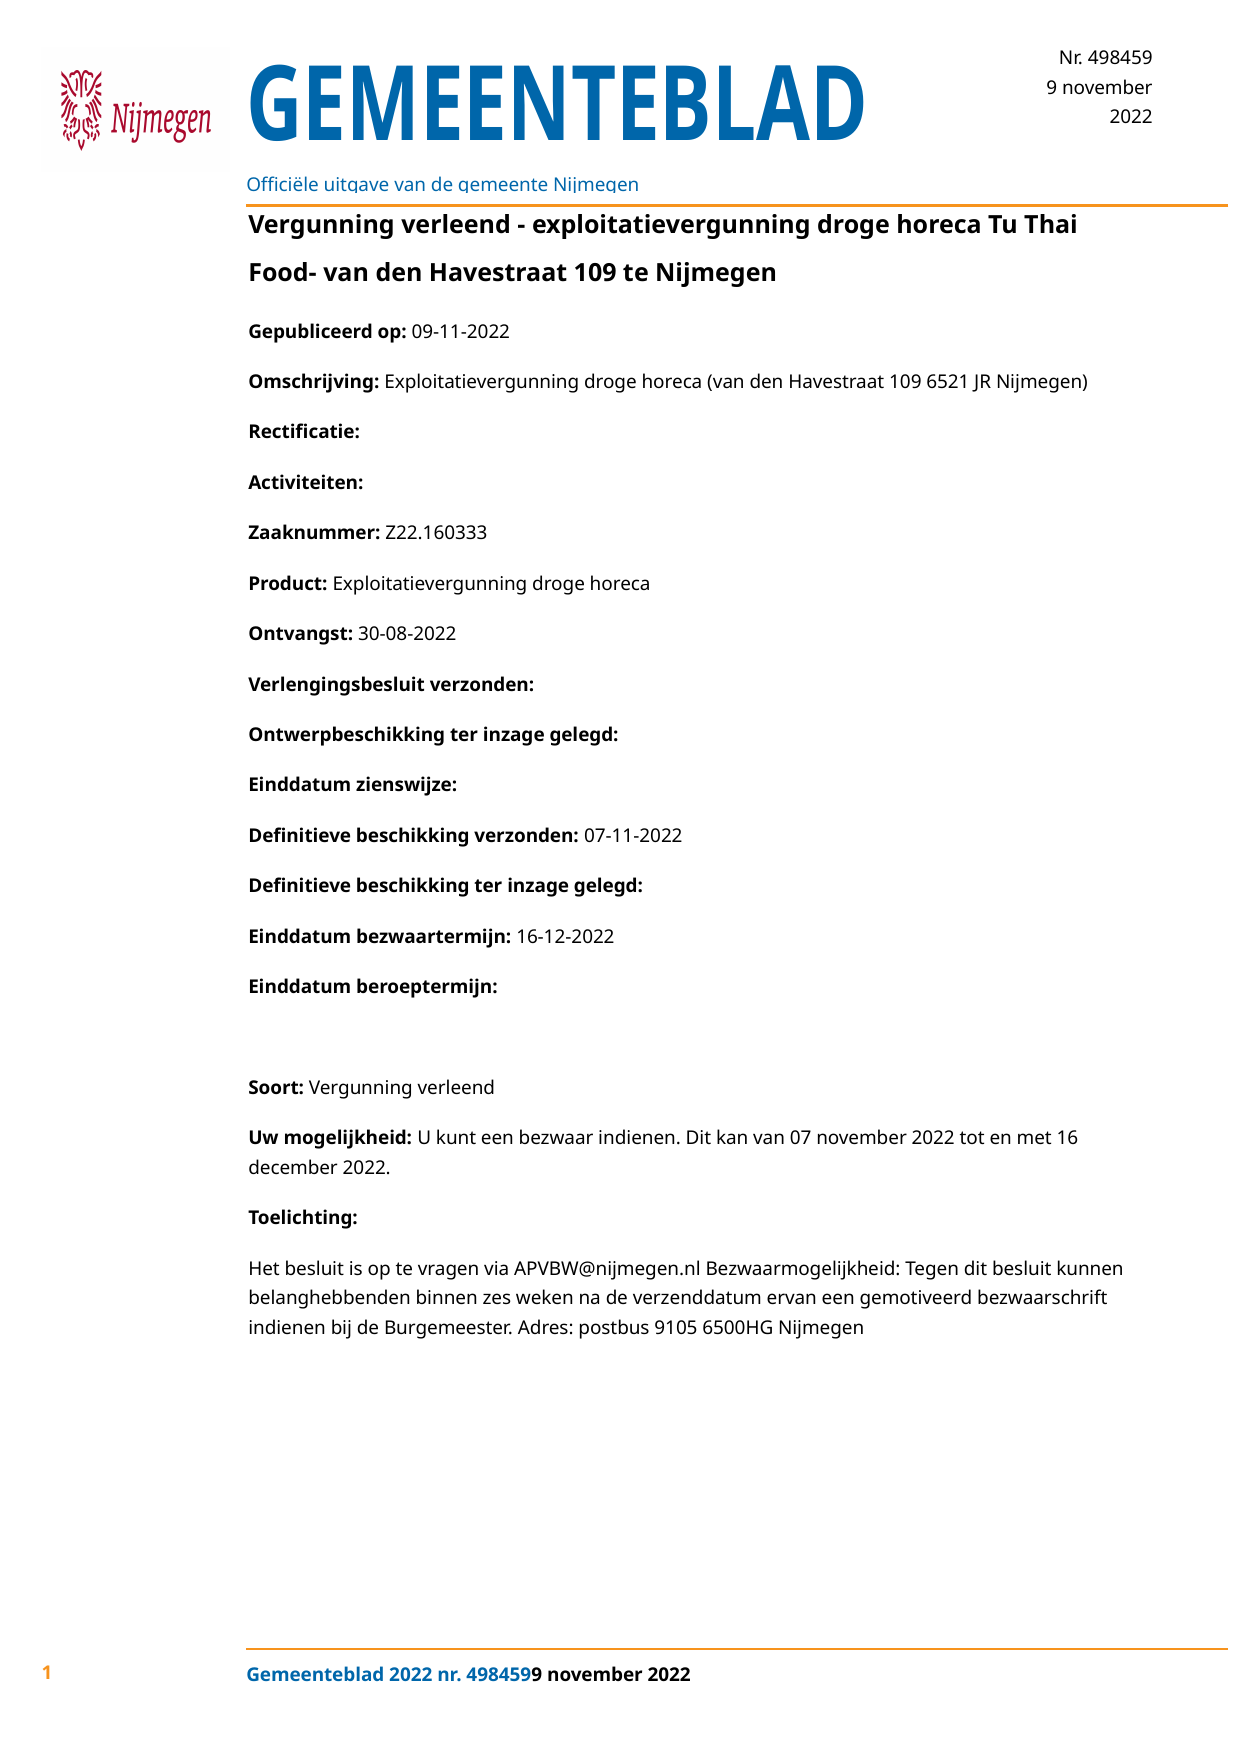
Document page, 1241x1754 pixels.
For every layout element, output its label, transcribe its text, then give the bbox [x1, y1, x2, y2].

text Activiteiten: [248, 469, 1152, 495]
text Einddatum beroeptermijn: [248, 973, 1152, 999]
text Soort: Vergunning verleend [248, 1074, 1152, 1100]
text Toelichting: [248, 1204, 1152, 1230]
text Het besluit is op te vragen via APVBW@nijmegen.nl Bezwaarmogelijkheid: Tegen dit besluit kunnen belanghebbenden binnen zes weken na de verzenddatum ervan een gemotiveerd bezwaarschrift indienen bij de Burgemeester. Adres: postbus 9105 6500HG Nijmegen [248, 1255, 1152, 1340]
text Einddatum bezwaartermijn: 16-12-2022 [248, 923, 1152, 949]
text Product: Exploitatievergunning droge horeca [248, 570, 1152, 596]
text Rectificatie: [248, 419, 1152, 444]
text Gepubliceerd op: 09-11-2022 [248, 318, 1152, 344]
text Definitieve beschikking verzonden: 07-11-2022 [248, 822, 1152, 848]
text Verlengingsbesluit verzonden: [248, 671, 1152, 697]
text Ontwerpbeschikking ter inzage gelegd: [248, 721, 1152, 747]
picture [41, 47, 231, 172]
text Uw mogelijkheid: U kunt een bezwaar indienen. Dit kan van 07 november 2022 tot en met 16 december 2022. [248, 1124, 1152, 1180]
text Zaaknummer: Z22.160333 [248, 519, 1152, 545]
text Omschrijving: Exploitatievergunning droge horeca (van den Havestraat 109 6521 JR Nijmegen) [248, 368, 1152, 394]
text Einddatum zienswijze: [248, 772, 1152, 797]
text Ontvangst: 30-08-2022 [248, 620, 1152, 646]
text Definitieve beschikking ter inzage gelegd: [248, 872, 1152, 898]
text Vergunning verleend - exploitatievergunning droge horeca Tu Thai Food- van den Havestraat 109 te Nijmegen [248, 207, 1152, 288]
